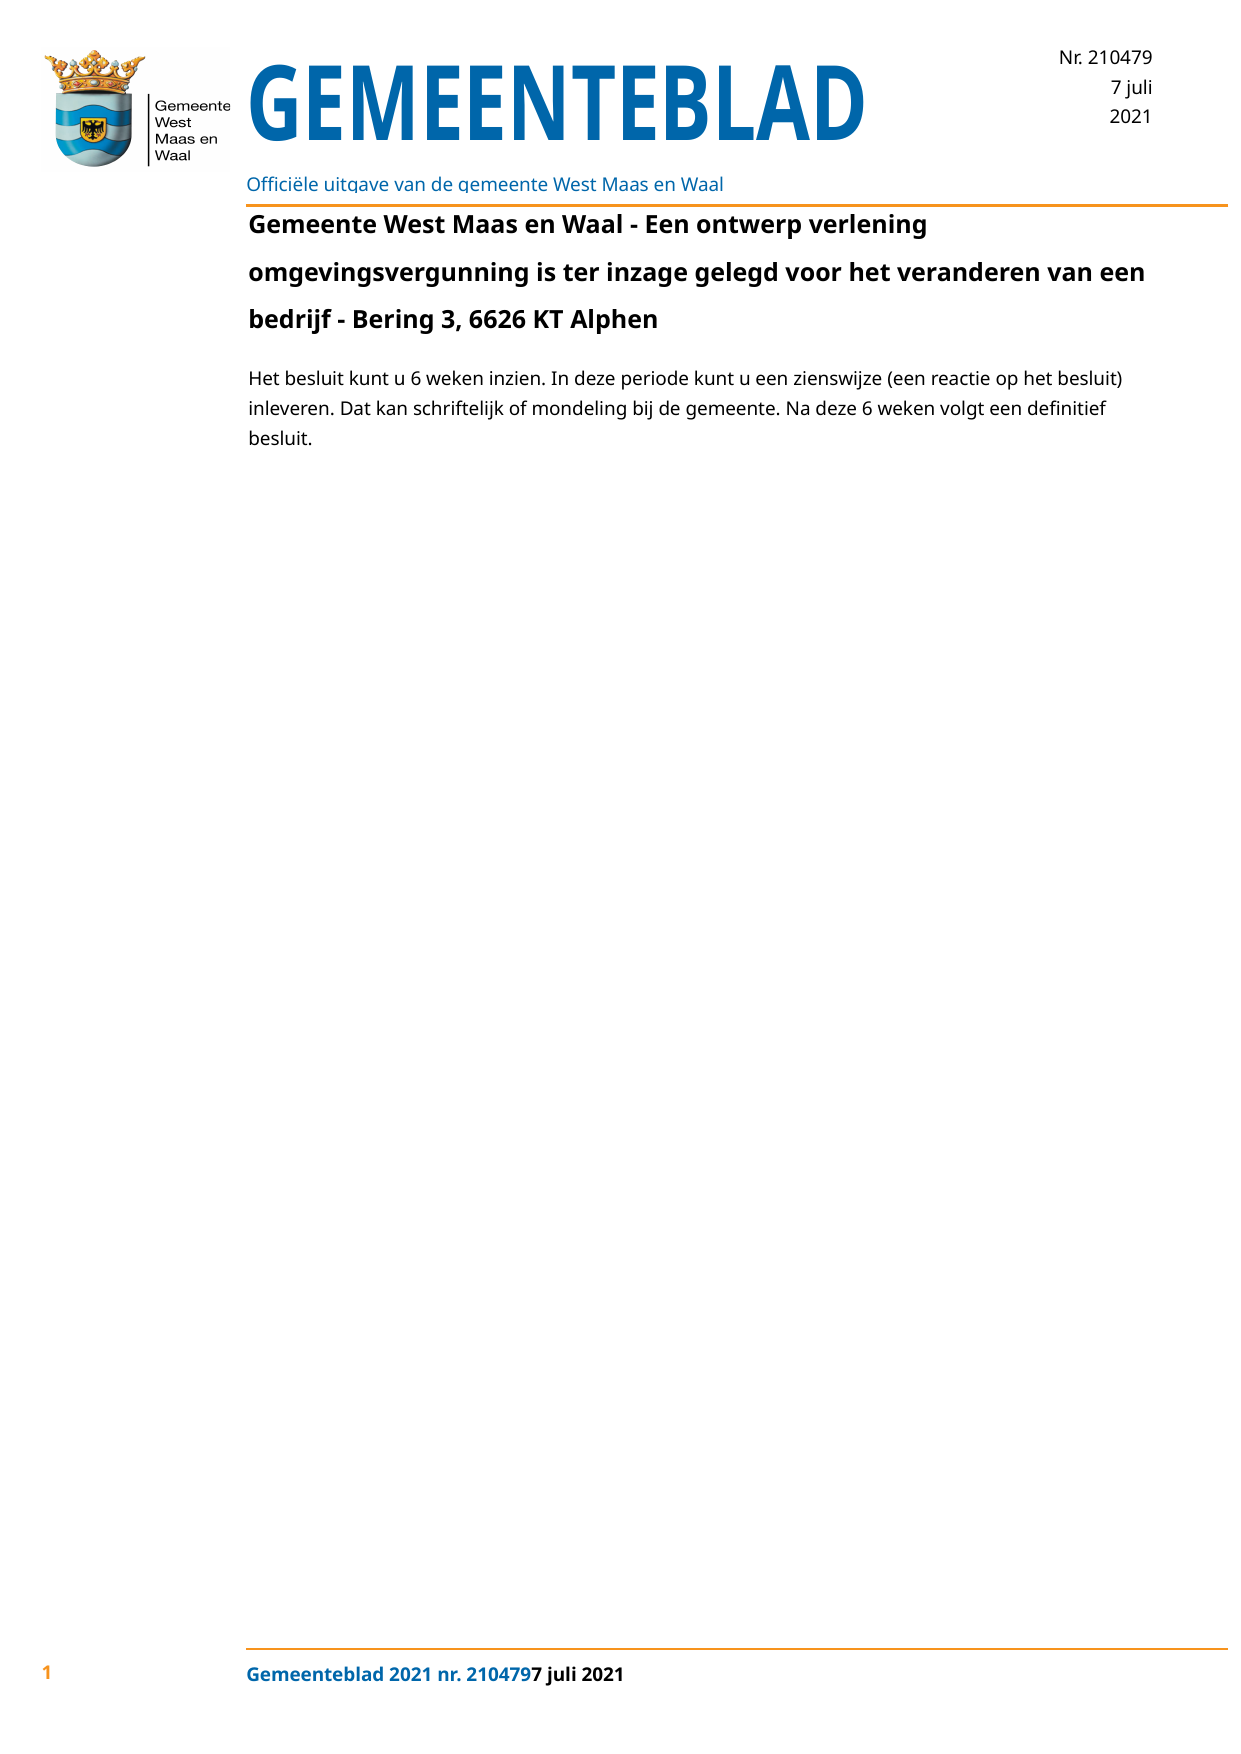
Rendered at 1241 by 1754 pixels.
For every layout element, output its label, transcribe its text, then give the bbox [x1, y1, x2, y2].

text Gemeente West Maas en Waal - Een ontwerp verlening omgevingsvergunning is ter inzage gelegd voor het veranderen van een bedrijf - Bering 3, 6626 KT Alphen [248, 207, 1152, 336]
text Het besluit kunt u 6 weken inzien. In deze periode kunt u een zienswijze (een reactie op het besluit) inleveren. Dat kan schriftelijk of mondeling bij de gemeente. Na deze 6 weken volgt een definitief besluit. [248, 366, 1152, 450]
picture [41, 47, 231, 172]
